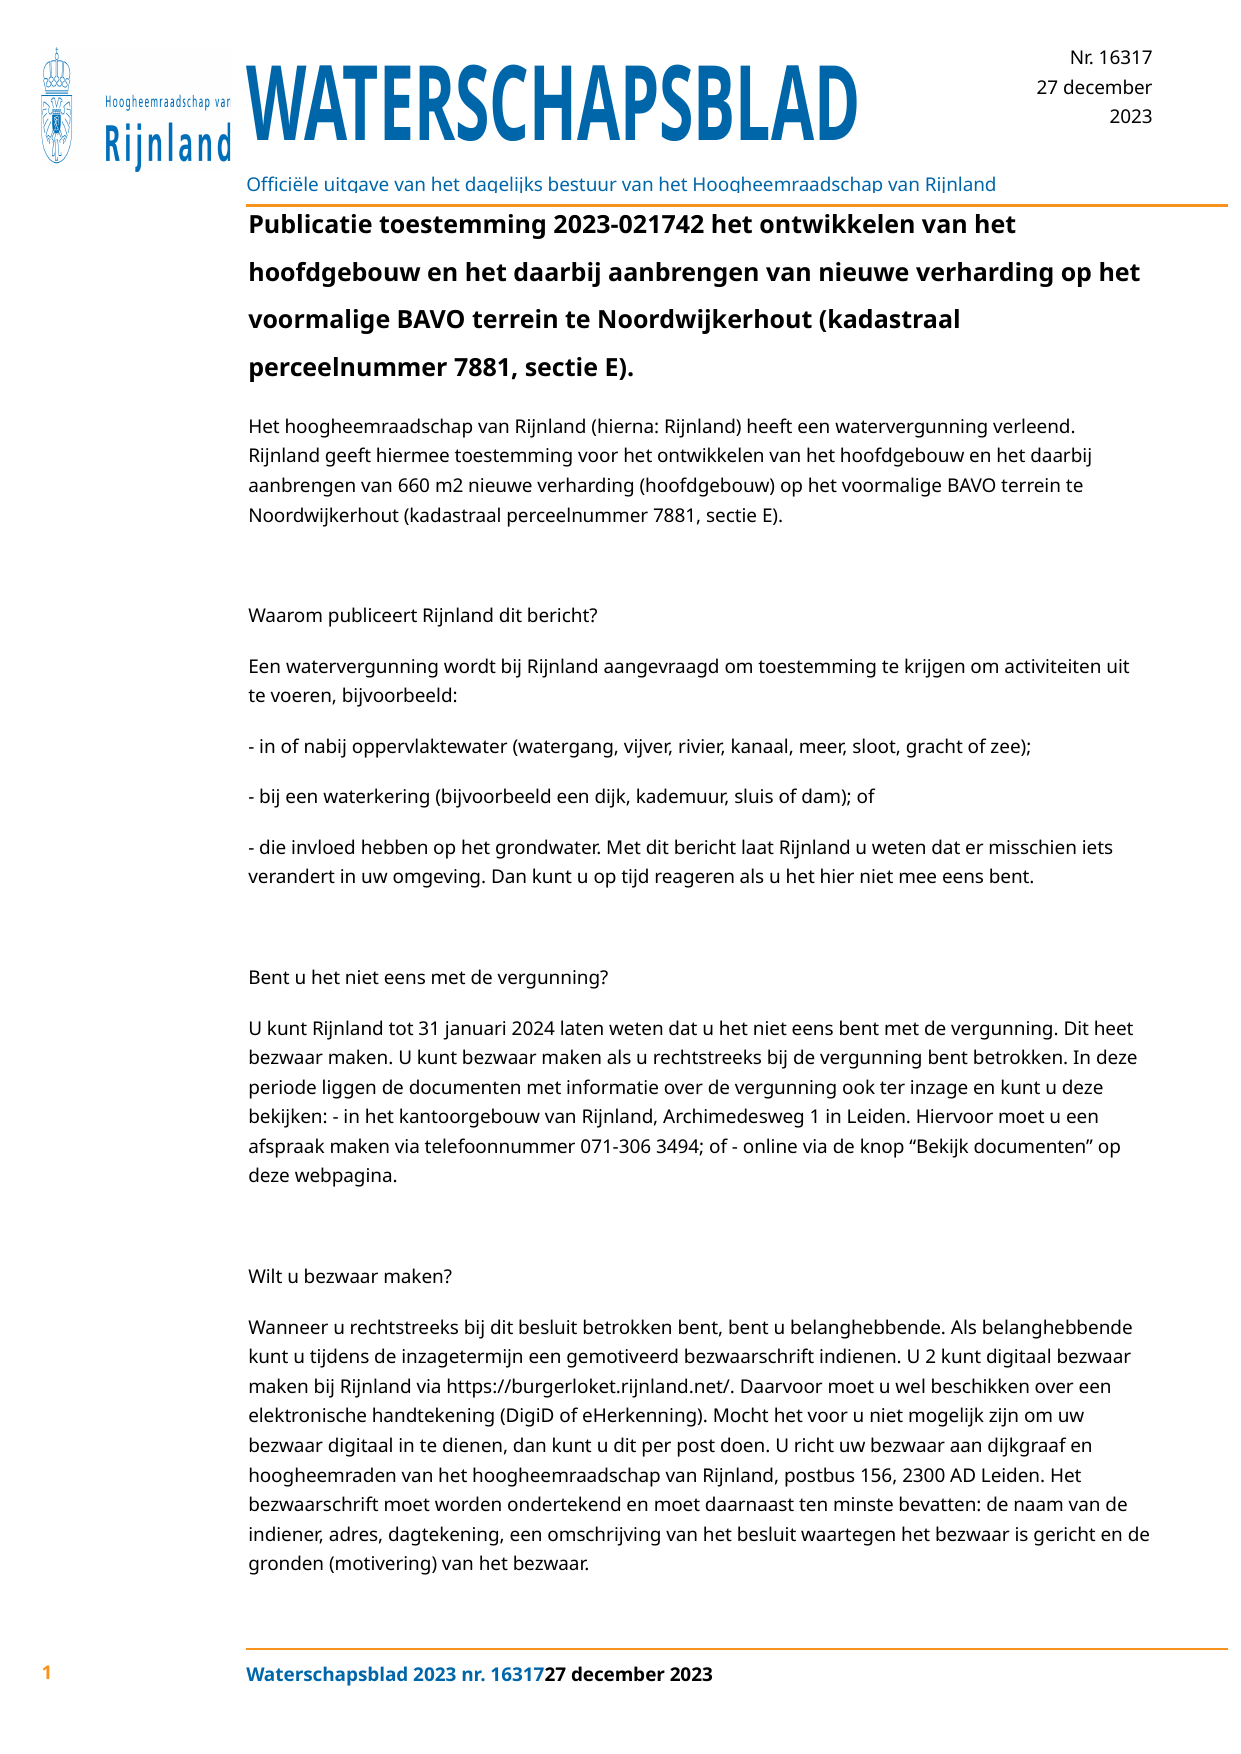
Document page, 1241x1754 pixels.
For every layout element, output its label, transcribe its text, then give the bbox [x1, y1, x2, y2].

text Publicatie toestemming 2023-021742 het ontwikkelen van het hoofdgebouw en het daarbij aanbrengen van nieuwe verharding op het voormalige BAVO terrein te Noordwijkerhout (kadastraal perceelnummer 7881, sectie E). [248, 207, 1152, 384]
text U kunt Rijnland tot 31 januari 2024 laten weten dat u het niet eens bent met de vergunning. Dit heet bezwaar maken. U kunt bezwaar maken als u rechtstreeks bij de vergunning bent betrokken. In deze periode liggen de documenten met informatie over de vergunning ook ter inzage en kunt u deze bekijken: - in het kantoorgebouw van Rijnland, Archimedesweg 1 in Leiden. Hiervoor moet u een afspraak maken via telefoonnummer 071-306 3494; of - online via de knop “Bekijk documenten” op deze webpagina. [248, 1015, 1152, 1188]
picture [41, 47, 231, 172]
text Waarom publiceert Rijnland dit bericht? [248, 603, 1152, 628]
text Wanneer u rechtstreeks bij dit besluit betrokken bent, bent u belanghebbende. Als belanghebbende kunt u tijdens de inzagetermijn een gemotiveerd bezwaarschrift indienen. U 2 kunt digitaal bezwaar maken bij Rijnland via https://burgerloket.rijnland.net/. Daarvoor moet u wel beschikken over een elektronische handtekening (DigiD of eHerkenning). Mocht het voor u niet mogelijk zijn om uw bezwaar digitaal in te dienen, dan kunt u dit per post doen. U richt uw bezwaar aan dijkgraaf en hoogheemraden van het hoogheemraadschap van Rijnland, postbus 156, 2300 AD Leiden. Het bezwaarschrift moet worden ondertekend en moet daarnaast ten minste bevatten: de naam van de indiener, adres, dagtekening, een omschrijving van het besluit waartegen het bezwaar is gericht en de gronden (motivering) van het bezwaar. [248, 1314, 1152, 1576]
text Een watervergunning wordt bij Rijnland aangevraagd om toestemming te krijgen om activiteiten uit te voeren, bijvoorbeeld: [248, 653, 1152, 708]
text Wilt u bezwaar maken? [248, 1263, 1152, 1289]
text - bij een waterkering (bijvoorbeeld een dijk, kademuur, sluis of dam); of [248, 783, 1152, 809]
text Bent u het niet eens met de vergunning? [248, 964, 1152, 990]
text - in of nabij oppervlaktewater (watergang, vijver, rivier, kanaal, meer, sloot, gracht of zee); [248, 733, 1152, 759]
text Het hoogheemraadschap van Rijnland (hierna: Rijnland) heeft een watervergunning verleend. Rijnland geeft hiermee toestemming voor het ontwikkelen van het hoofdgebouw en het daarbij aanbrengen van 660 m2 nieuwe verharding (hoofdgebouw) op het voormalige BAVO terrein te Noordwijkerhout (kadastraal perceelnummer 7881, sectie E). [248, 413, 1152, 528]
text - die invloed hebben op het grondwater. Met dit bericht laat Rijnland u weten dat er misschien iets verandert in uw omgeving. Dan kunt u op tijd reageren als u het hier niet mee eens bent. [248, 834, 1152, 889]
